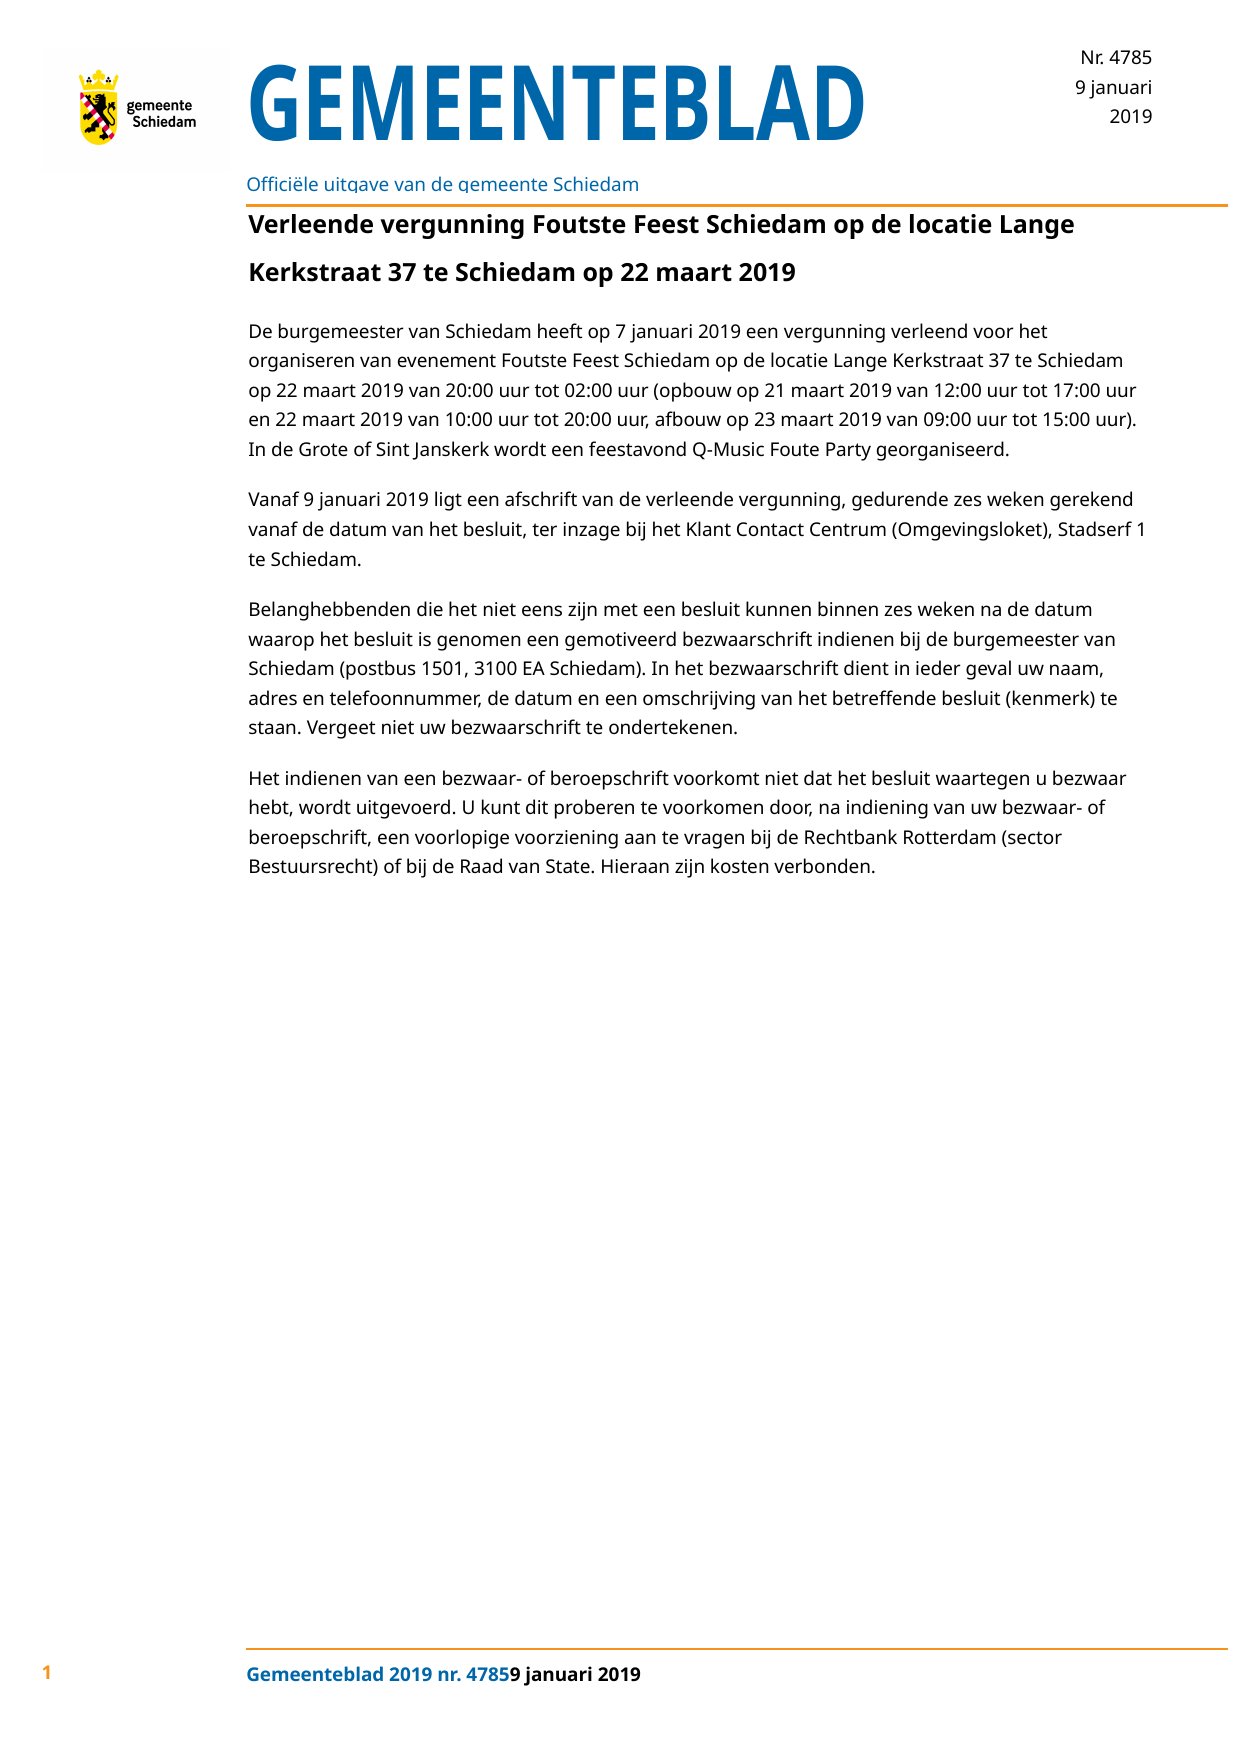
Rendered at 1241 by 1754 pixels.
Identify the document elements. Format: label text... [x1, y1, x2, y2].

text Het indienen van een bezwaar- of beroepschrift voorkomt niet dat het besluit waartegen u bezwaar hebt, wordt uitgevoerd. U kunt dit proberen te voorkomen door, na indiening van uw bezwaar- of beroepschrift, een voorlopige voorziening aan te vragen bij de Rechtbank Rotterdam (sector Bestuursrecht) of bij de Raad van State. Hieraan zijn kosten verbonden. [248, 765, 1152, 879]
text De burgemeester van Schiedam heeft op 7 januari 2019 een vergunning verleend voor het organiseren van evenement Foutste Feest Schiedam op de locatie Lange Kerkstraat 37 te Schiedam op 22 maart 2019 van 20:00 uur tot 02:00 uur (opbouw op 21 maart 2019 van 12:00 uur tot 17:00 uur en 22 maart 2019 van 10:00 uur tot 20:00 uur, afbouw op 23 maart 2019 van 09:00 uur tot 15:00 uur). In de Grote of Sint Janskerk wordt een feestavond Q-Music Foute Party georganiseerd. [248, 318, 1152, 462]
picture [41, 47, 231, 172]
text Belanghebbenden die het niet eens zijn met een besluit kunnen binnen zes weken na de datum waarop het besluit is genomen een gemotiveerd bezwaarschrift indienen bij de burgemeester van Schiedam (postbus 1501, 3100 EA Schiedam). In het bezwaarschrift dient in ieder geval uw naam, adres en telefoonnummer, de datum en een omschrijving van het betreffende besluit (kenmerk) te staan. Vergeet niet uw bezwaarschrift te ondertekenen. [248, 596, 1152, 740]
text Verleende vergunning Foutste Feest Schiedam op de locatie Lange Kerkstraat 37 te Schiedam op 22 maart 2019 [248, 207, 1152, 288]
text Vanaf 9 januari 2019 ligt een afschrift van de verleende vergunning, gedurende zes weken gerekend vanaf de datum van het besluit, ter inzage bij het Klant Contact Centrum (Omgevingsloket), Stadserf 1 te Schiedam. [248, 487, 1152, 572]
